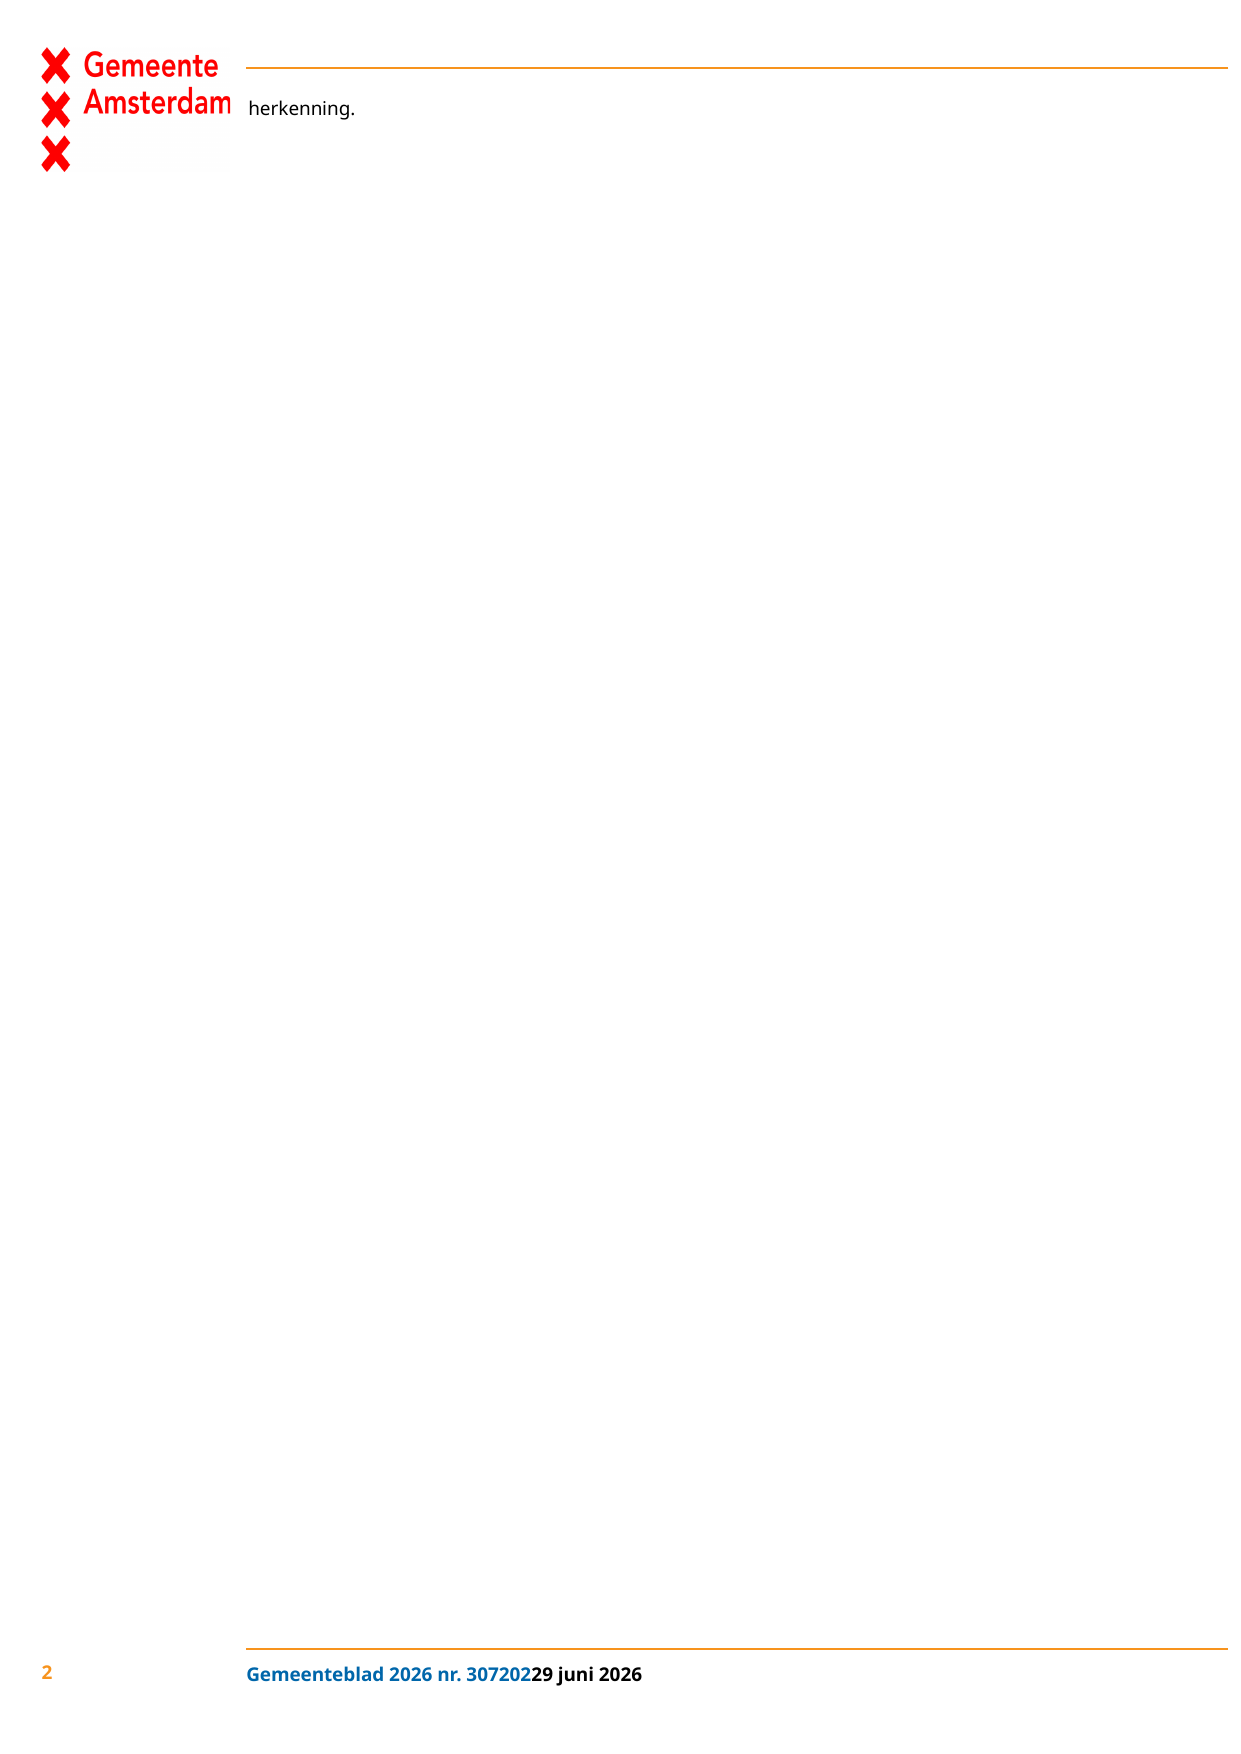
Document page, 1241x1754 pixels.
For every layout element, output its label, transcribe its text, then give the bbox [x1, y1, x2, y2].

text herkenning. [248, 95, 1152, 121]
picture [41, 47, 231, 172]
